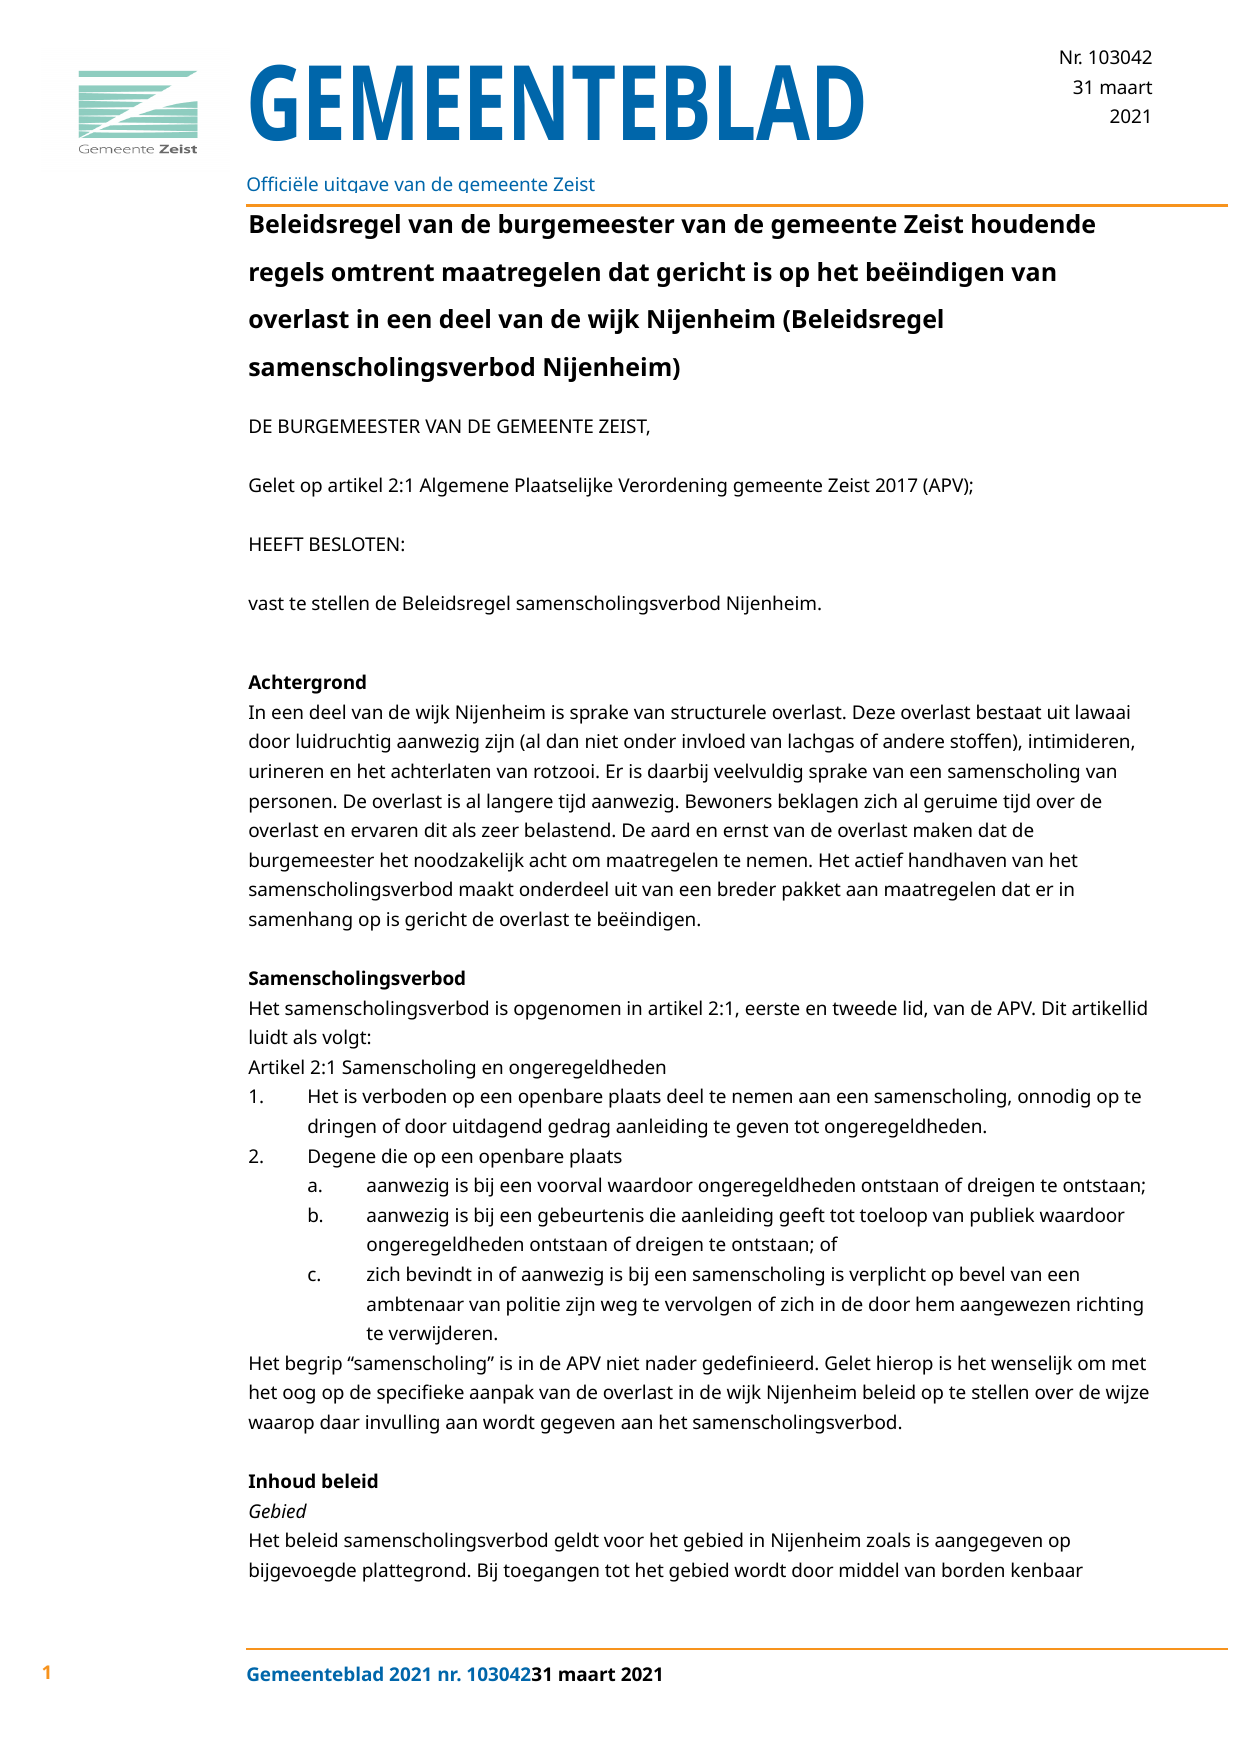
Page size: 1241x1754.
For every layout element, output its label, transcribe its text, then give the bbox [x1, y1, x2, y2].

text Samenscholingsverbod [248, 965, 1152, 991]
text Het beleid samenscholingsverbod geldt voor het gebied in Nijenheim zoals is aangegeven op bijgevoegde plattegrond. Bij toegangen tot het gebied wordt door middel van borden kenbaar [248, 1527, 1152, 1583]
text DE BURGEMEESTER VAN DE GEMEENTE ZEIST, [248, 413, 1152, 439]
text Inhoud beleid [248, 1468, 1152, 1494]
text vast te stellen de Beleidsregel samenscholingsverbod Nijenheim. [248, 591, 1152, 616]
text Gebied [248, 1498, 1152, 1523]
text Artikel 2:1 Samenscholing en ongeregeldheden [248, 1054, 1152, 1080]
list Het is verboden op een openbare plaats deel te nemen aan een samenscholing, onnodig op te dringen of door uitdagend gedrag aanleiding te geven tot ongeregeldheden. [248, 1084, 1152, 1139]
text Beleidsregel van de burgemeester van de gemeente Zeist houdende regels omtrent maatregelen dat gericht is op het beëindigen van overlast in een deel van de wijk Nijenheim (Beleidsregel samenscholingsverbod Nijenheim) [248, 207, 1152, 384]
text Het samenscholingsverbod is opgenomen in artikel 2:1, eerste en tweede lid, van de APV. Dit artikellid luidt als volgt: [248, 995, 1152, 1050]
text Gelet op artikel 2:1 Algemene Plaatselijke Verordening gemeente Zeist 2017 (APV); [248, 472, 1152, 498]
text In een deel van de wijk Nijenheim is sprake van structurele overlast. Deze overlast bestaat uit lawaai door luidruchtig aanwezig zijn (al dan niet onder invloed van lachgas of andere stoffen), intimideren, urineren en het achterlaten van rotzooi. Er is daarbij veelvuldig sprake van een samenscholing van personen. De overlast is al langere tijd aanwezig. Bewoners beklagen zich al geruime tijd over de overlast en ervaren dit als zeer belastend. De aard en ernst van de overlast maken dat de burgemeester het noodzakelijk acht om maatregelen te nemen. Het actief handhaven van het samenscholingsverbod maakt onderdeel uit van een breder pakket aan maatregelen dat er in samenhang op is gericht de overlast te beëindigen. [248, 699, 1152, 932]
text HEEFT BESLOTEN: [248, 531, 1152, 557]
list aanwezig is bij een voorval waardoor ongeregeldheden ontstaan of dreigen te ontstaan; [307, 1172, 1152, 1198]
list zich bevindt in of aanwezig is bij een samenscholing is verplicht op bevel van een ambtenaar van politie zijn weg te vervolgen of zich in de door hem aangewezen richting te verwijderen. [307, 1261, 1152, 1346]
picture [41, 47, 231, 172]
text Achtergrond [248, 669, 1152, 695]
text Het begrip “samenscholing” is in de APV niet nader gedefinieerd. Gelet hierop is het wenselijk om met het oog op de specifieke aanpak van de overlast in de wijk Nijenheim beleid op te stellen over de wijze waarop daar invulling aan wordt gegeven aan het samenscholingsverbod. [248, 1350, 1152, 1435]
list Degene die op een openbare plaats [248, 1143, 1152, 1168]
list aanwezig is bij een gebeurtenis die aanleiding geeft tot toeloop van publiek waardoor ongeregeldheden ontstaan of dreigen te ontstaan; of [307, 1202, 1152, 1257]
